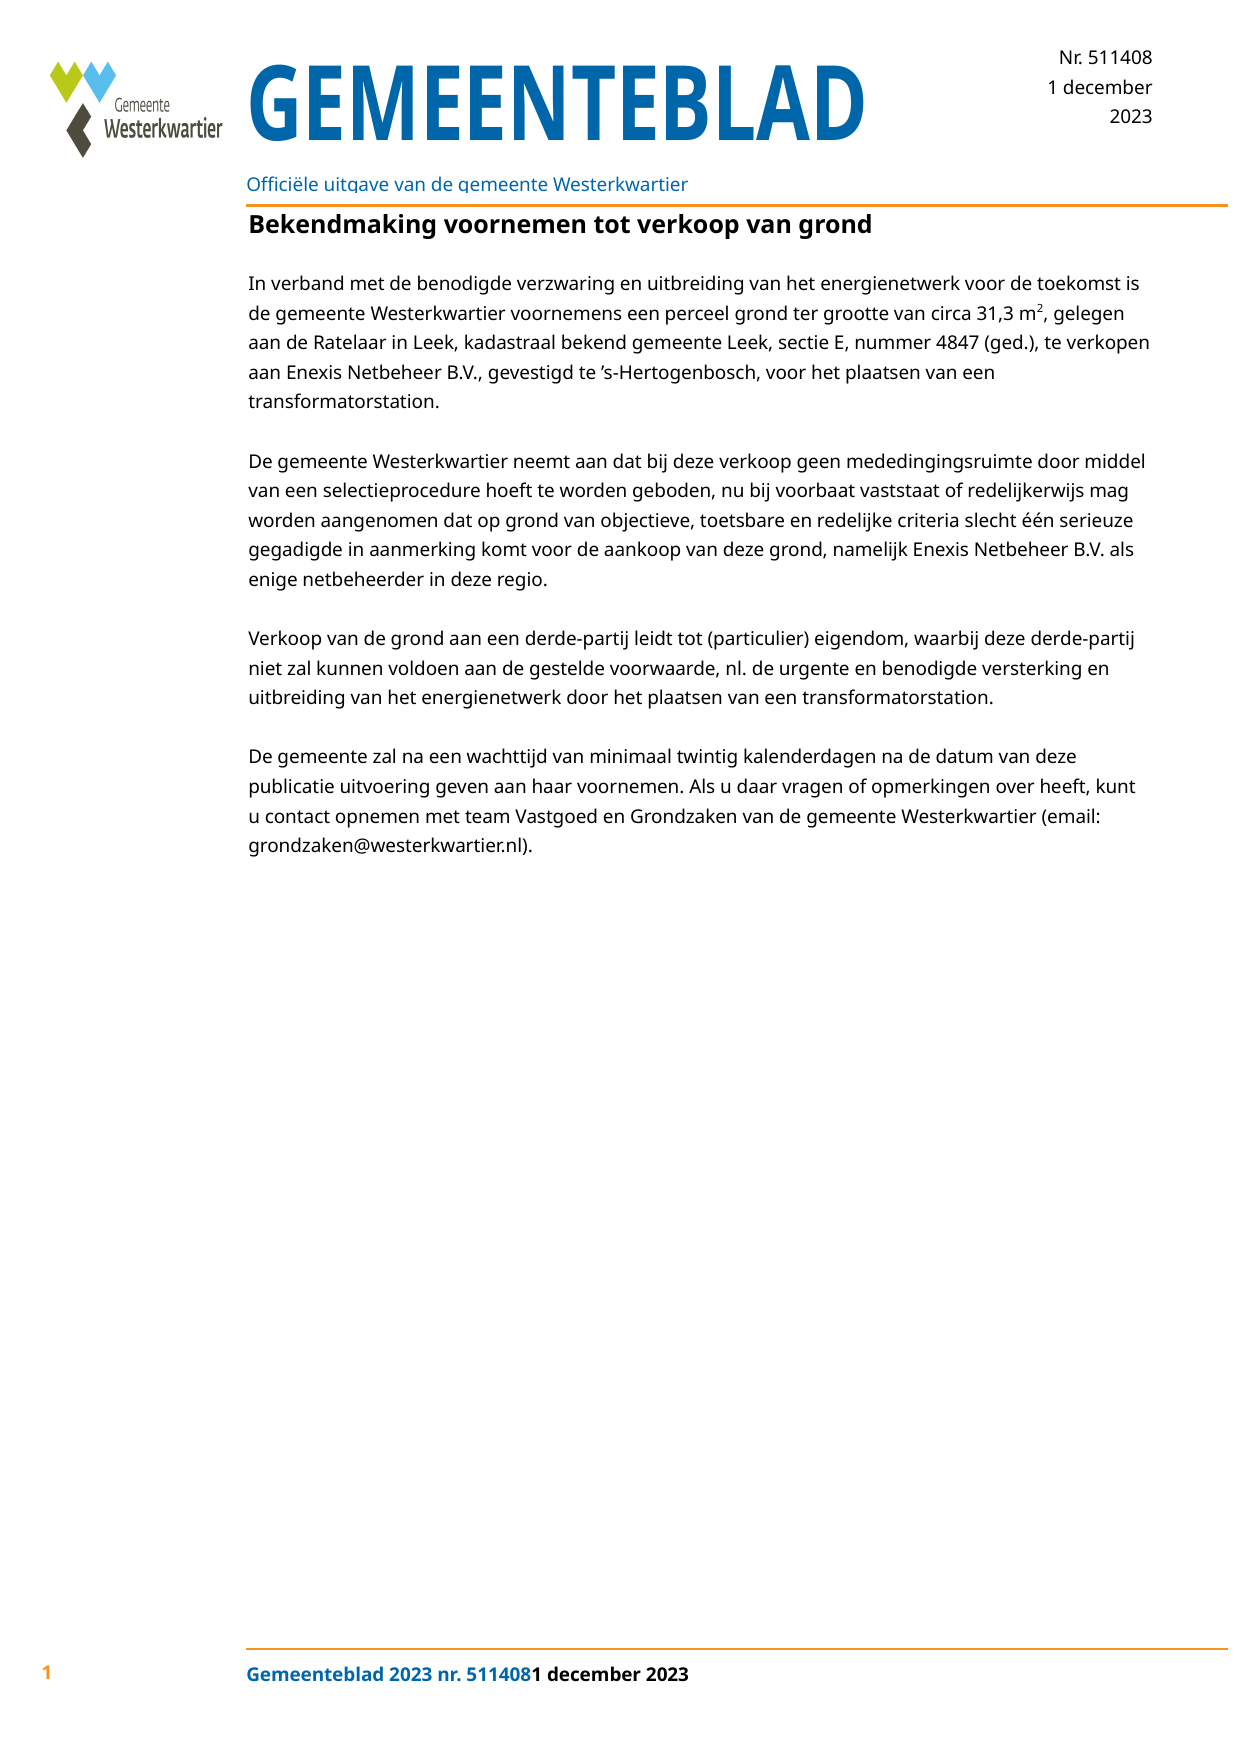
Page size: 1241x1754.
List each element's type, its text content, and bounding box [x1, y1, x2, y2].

text Verkoop van de grond aan een derde-partij leidt tot (particulier) eigendom, waarbij deze derde-partij niet zal kunnen voldoen aan de gestelde voorwaarde, nl. de urgente en benodigde versterking en uitbreiding van het energienetwerk door het plaatsen van een transformatorstation. [248, 625, 1152, 710]
text In verband met de benodigde verzwaring en uitbreiding van het energienetwerk voor de toekomst is de gemeente Westerkwartier voornemens een perceel grond ter grootte van circa 31,3 m2, gelegen aan de Ratelaar in Leek, kadastraal bekend gemeente Leek, sectie E, nummer 4847 (ged.), te verkopen aan Enexis Netbeheer B.V., gevestigd te ’s-Hertogenbosch, voor het plaatsen van een transformatorstation. [248, 270, 1152, 414]
text Bekendmaking voornemen tot verkoop van grond [248, 207, 1152, 241]
text De gemeente Westerkwartier neemt aan dat bij deze verkoop geen mededingingsruimte door middel van een selectieprocedure hoeft te worden geboden, nu bij voorbaat vaststaat of redelijkerwijs mag worden aangenomen dat op grond van objectieve, toetsbare en redelijke criteria slecht één serieuze gegadigde in aanmerking komt voor de aankoop van deze grond, namelijk Enexis Netbeheer B.V. als enige netbeheerder in deze regio. [248, 448, 1152, 592]
text De gemeente zal na een wachttijd van minimaal twintig kalenderdagen na de datum van deze publicatie uitvoering geven aan haar voornemen. Als u daar vragen of opmerkingen over heeft, kunt u contact opnemen met team Vastgoed en Grondzaken van de gemeente Westerkwartier (email: grondzaken@westerkwartier.nl). [248, 744, 1152, 858]
picture [41, 47, 231, 172]
